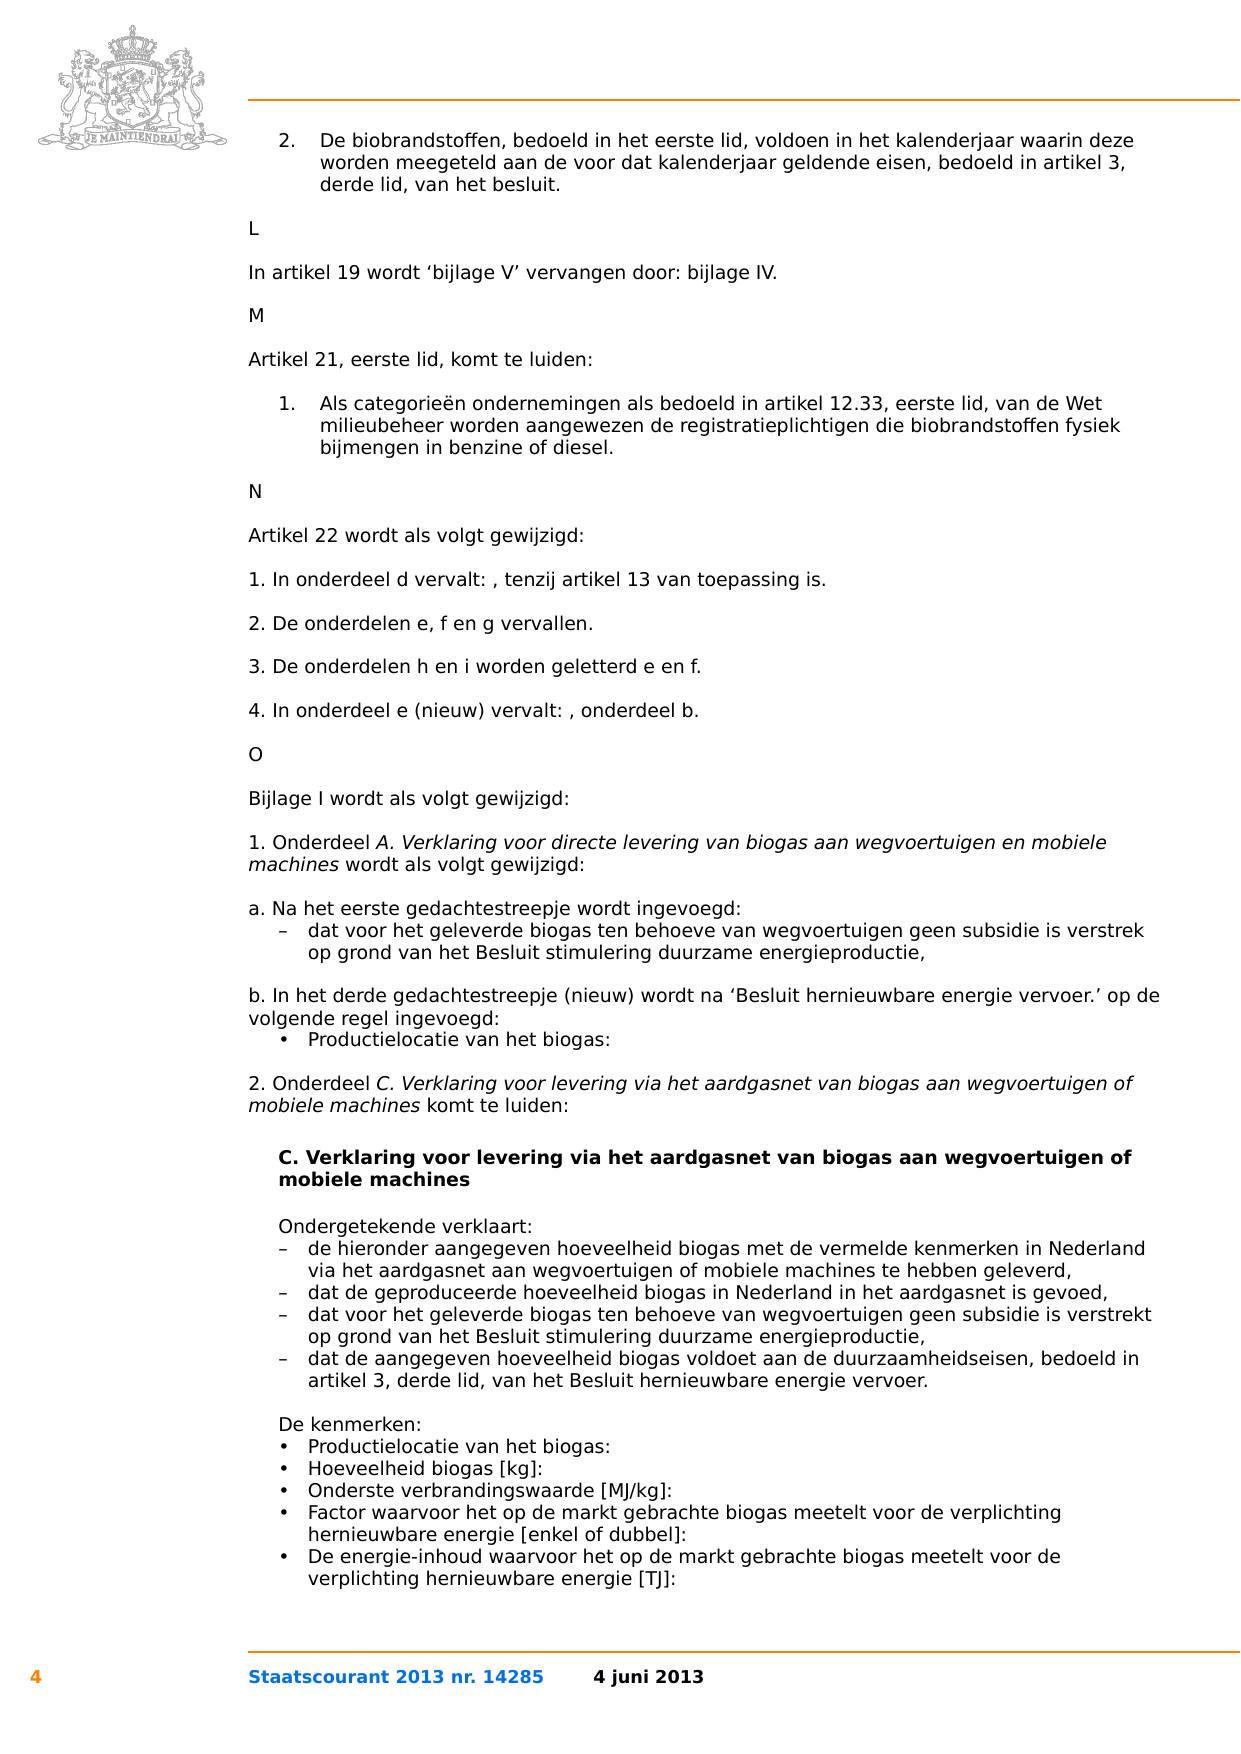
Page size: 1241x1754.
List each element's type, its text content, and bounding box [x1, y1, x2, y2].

text a. Na het eerste gedachtestreepje wordt ingevoegd: [248, 898, 1163, 919]
text • Hoeveelheid biogas [kg]: [278, 1458, 1163, 1480]
text 2. De biobrandstoffen, bedoeld in het eerste lid, voldoen in het kalenderjaar waarin deze worden meegeteld aan de voor dat kalenderjaar geldende eisen, bedoeld in artikel 3, derde lid, van het besluit. [278, 130, 1163, 196]
text – dat voor het geleverde biogas ten behoeve van wegvoertuigen geen subsidie is verstrekt op grond van het Besluit stimulering duurzame energieproductie, [278, 1304, 1163, 1348]
text • Productielocatie van het biogas: [278, 1029, 1163, 1051]
text N [248, 481, 1163, 503]
text 1. Onderdeel A. Verklaring voor directe levering van biogas aan wegvoertuigen en mobiele machines wordt als volgt gewijzigd: [248, 832, 1163, 876]
text – dat de aangegeven hoeveelheid biogas voldoet aan de duurzaamheidseisen, bedoeld in artikel 3, derde lid, van het Besluit hernieuwbare energie vervoer. [278, 1348, 1163, 1392]
text 3. De onderdelen h en i worden geletterd e en f. [248, 656, 1163, 678]
text Artikel 22 wordt als volgt gewijzigd: [248, 525, 1163, 547]
text • De energie-inhoud waarvoor het op de markt gebrachte biogas meetelt voor de verplichting hernieuwbare energie [TJ]: [278, 1546, 1163, 1590]
text L [248, 218, 1163, 240]
subtitle C. Verklaring voor levering via het aardgasnet van biogas aan wegvoertuigen of mobiele machines [278, 1147, 1163, 1191]
text Bijlage I wordt als volgt gewijzigd: [248, 788, 1163, 810]
text De kenmerken: [278, 1414, 1163, 1436]
text Ondergetekende verklaart: [278, 1216, 1163, 1238]
text – dat de geproduceerde hoeveelheid biogas in Nederland in het aardgasnet is gevoed, [278, 1282, 1163, 1304]
picture [38, 25, 227, 150]
text b. In het derde gedachtestreepje (nieuw) wordt na ‘Besluit hernieuwbare energie vervoer.’ op de volgende regel ingevoegd: [248, 985, 1163, 1029]
text • Factor waarvoor het op de markt gebrachte biogas meetelt voor de verplichting hernieuwbare energie [enkel of dubbel]: [278, 1502, 1163, 1546]
text – dat voor het geleverde biogas ten behoeve van wegvoertuigen geen subsidie is verstrek op grond van het Besluit stimulering duurzame energieproductie, [278, 919, 1163, 963]
text O [248, 744, 1163, 766]
text • Onderste verbrandingswaarde [MJ/kg]: [278, 1480, 1163, 1502]
text M [248, 305, 1163, 327]
text – de hieronder aangegeven hoeveelheid biogas met de vermelde kenmerken in Nederland via het aardgasnet aan wegvoertuigen of mobiele machines te hebben geleverd, [278, 1238, 1163, 1282]
text In artikel 19 wordt ‘bijlage V’ vervangen door: bijlage IV. [248, 262, 1163, 283]
text • Productielocatie van het biogas: [278, 1436, 1163, 1458]
text 2. Onderdeel C. Verklaring voor levering via het aardgasnet van biogas aan wegvoertuigen of mobiele machines komt te luiden: [248, 1073, 1163, 1117]
text 4. In onderdeel e (nieuw) vervalt: , onderdeel b. [248, 700, 1163, 722]
text Artikel 21, eerste lid, komt te luiden: [248, 349, 1163, 371]
text 1. In onderdeel d vervalt: , tenzij artikel 13 van toepassing is. [248, 569, 1163, 591]
text 2. De onderdelen e, f en g vervallen. [248, 612, 1163, 634]
text 1. Als categorieën ondernemingen als bedoeld in artikel 12.33, eerste lid, van de Wet milieubeheer worden aangewezen de registratieplichtigen die biobrandstoffen fysiek bijmengen in benzine of diesel. [278, 393, 1163, 459]
